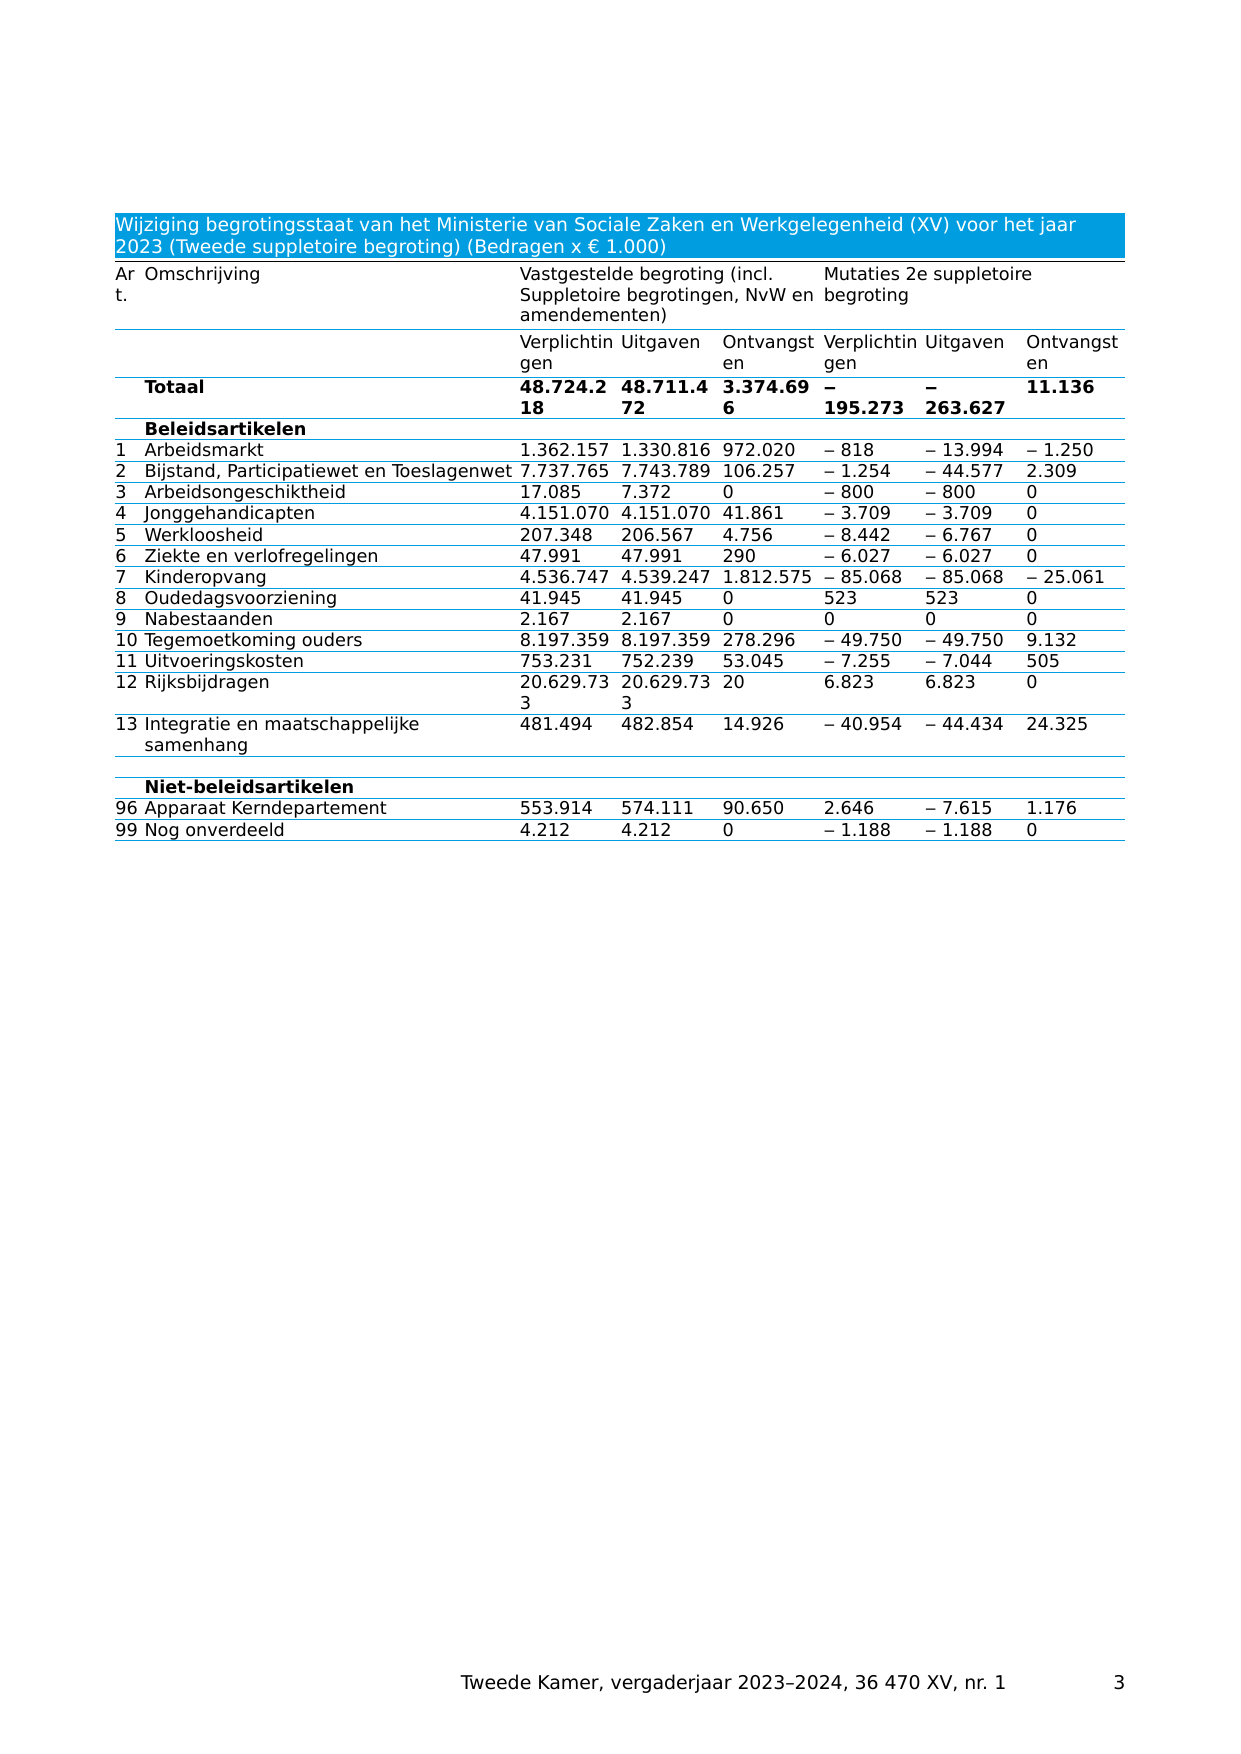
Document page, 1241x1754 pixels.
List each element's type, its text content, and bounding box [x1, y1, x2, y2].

table_cell [115, 419, 141, 439]
table_cell 574.111 [618, 799, 719, 819]
table_cell 7.372 [618, 483, 719, 503]
table_cell 0 [1023, 820, 1125, 840]
table_cell ‒ 40.954 [821, 715, 922, 756]
table_cell 207.348 [517, 525, 618, 545]
table_cell Niet-beleidsartikelen [141, 778, 517, 798]
table_cell 3.374.696 [719, 378, 821, 418]
table_cell 4.212 [517, 820, 618, 840]
table_cell [115, 378, 141, 418]
table_cell [1023, 757, 1125, 777]
table_cell ‒ 6.027 [821, 546, 922, 566]
table_cell 972.020 [719, 440, 821, 461]
table_cell 20 [719, 673, 821, 714]
table_cell 20.629.733 [517, 673, 618, 714]
table_cell 6.823 [922, 673, 1023, 714]
table_cell ‒ 7.044 [922, 652, 1023, 672]
table_cell ‒ 44.577 [922, 462, 1023, 482]
table_cell 48.711.472 [618, 378, 719, 418]
table_cell 0 [719, 483, 821, 503]
table_cell ‒ 44.434 [922, 715, 1023, 756]
table_cell ‒ 25.061 [1023, 567, 1125, 587]
table_cell 0 [1023, 483, 1125, 503]
table_cell 2.309 [1023, 462, 1125, 482]
table_cell 10 [115, 631, 141, 651]
table_cell 12 [115, 673, 141, 714]
table_cell ‒ 1.254 [821, 462, 922, 482]
table_cell 290 [719, 546, 821, 566]
table_cell Verplichtingen [821, 330, 922, 376]
table_cell 0 [1023, 589, 1125, 608]
table_cell ‒ 7.615 [922, 799, 1023, 819]
table_cell 7.743.789 [618, 462, 719, 482]
table_cell 523 [821, 589, 922, 608]
table_cell 53.045 [719, 652, 821, 672]
table_cell 1.362.157 [517, 440, 618, 461]
table_cell 8.197.359 [517, 631, 618, 651]
table_cell 0 [1023, 546, 1125, 566]
table_cell 0 [821, 610, 922, 630]
table_cell 13 [115, 715, 141, 756]
table_cell Arbeidsongeschiktheid [141, 483, 517, 503]
table_cell 48.724.218 [517, 378, 618, 418]
table_cell [719, 419, 821, 439]
table_cell ‒ 263.627 [922, 378, 1023, 418]
table_cell 41.945 [517, 589, 618, 608]
table_cell [719, 778, 821, 798]
table_cell 6 [115, 546, 141, 566]
table_cell [1023, 778, 1125, 798]
table_cell ‒ 800 [821, 483, 922, 503]
table_cell [719, 757, 821, 777]
table_cell 2.646 [821, 799, 922, 819]
table_cell ‒ 13.994 [922, 440, 1023, 461]
table_cell [922, 419, 1023, 439]
table_cell [141, 757, 517, 777]
table_cell 90.650 [719, 799, 821, 819]
table_cell ‒ 7.255 [821, 652, 922, 672]
table_cell Nog onverdeeld [141, 820, 517, 840]
table_cell [517, 419, 618, 439]
table_cell 41.945 [618, 589, 719, 608]
table_cell [618, 419, 719, 439]
table_cell Nabestaanden [141, 610, 517, 630]
table_cell 505 [1023, 652, 1125, 672]
table_cell Jonggehandicapten [141, 504, 517, 524]
table_cell 1 [115, 440, 141, 461]
table_cell 47.991 [517, 546, 618, 566]
table_cell 96 [115, 799, 141, 819]
table_cell 2.167 [517, 610, 618, 630]
table_cell ‒ 800 [922, 483, 1023, 503]
table_cell ‒ 49.750 [821, 631, 922, 651]
table_cell 14.926 [719, 715, 821, 756]
table_cell Mutaties 2e suppletoire begroting [821, 262, 1125, 329]
table_cell 1.812.575 [719, 567, 821, 587]
table_cell 47.991 [618, 546, 719, 566]
table_cell [115, 330, 141, 376]
table_cell Tegemoetkoming ouders [141, 631, 517, 651]
table_cell 278.296 [719, 631, 821, 651]
table_cell Kinderopvang [141, 567, 517, 587]
table_cell Ontvangsten [719, 330, 821, 376]
table_cell 7 [115, 567, 141, 587]
table_cell Art. [115, 262, 141, 329]
table_cell Omschrijving [141, 262, 517, 329]
table_cell ‒ 49.750 [922, 631, 1023, 651]
table_cell Werkloosheid [141, 525, 517, 545]
table_cell 553.914 [517, 799, 618, 819]
table_cell 0 [719, 820, 821, 840]
table_cell 481.494 [517, 715, 618, 756]
table_cell ‒ 6.027 [922, 546, 1023, 566]
table_cell Rijksbijdragen [141, 673, 517, 714]
table_cell 24.325 [1023, 715, 1125, 756]
table_cell 7.737.765 [517, 462, 618, 482]
table_cell [618, 778, 719, 798]
table_cell 8 [115, 589, 141, 608]
table_cell 41.861 [719, 504, 821, 524]
table_cell Beleidsartikelen [141, 419, 517, 439]
table_cell Uitgaven [618, 330, 719, 376]
table_cell 0 [922, 610, 1023, 630]
table_cell 0 [1023, 610, 1125, 630]
table_cell 4.536.747 [517, 567, 618, 587]
table_cell ‒ 3.709 [821, 504, 922, 524]
table_cell 523 [922, 589, 1023, 608]
table_cell 4.212 [618, 820, 719, 840]
table_cell [115, 757, 141, 777]
table_cell [517, 778, 618, 798]
table_cell ‒ 1.250 [1023, 440, 1125, 461]
table_cell 0 [1023, 525, 1125, 545]
table_cell [821, 778, 922, 798]
table_cell Arbeidsmarkt [141, 440, 517, 461]
table_cell 4 [115, 504, 141, 524]
table_cell 2.167 [618, 610, 719, 630]
table_cell 6.823 [821, 673, 922, 714]
table_cell 11 [115, 652, 141, 672]
table_cell Totaal [141, 378, 517, 418]
table_cell 0 [719, 610, 821, 630]
table_cell 753.231 [517, 652, 618, 672]
table_cell ‒ 85.068 [922, 567, 1023, 587]
table_cell [821, 419, 922, 439]
table_cell 20.629.733 [618, 673, 719, 714]
table_cell [115, 778, 141, 798]
table_cell Uitgaven [922, 330, 1023, 376]
table_cell [922, 757, 1023, 777]
table_cell Ontvangsten [1023, 330, 1125, 376]
table_cell 106.257 [719, 462, 821, 482]
table_cell ‒ 85.068 [821, 567, 922, 587]
table_cell Verplichtingen [517, 330, 618, 376]
table_cell 17.085 [517, 483, 618, 503]
table_cell 752.239 [618, 652, 719, 672]
table_cell 3 [115, 483, 141, 503]
table_cell ‒ 818 [821, 440, 922, 461]
table_cell ‒ 1.188 [821, 820, 922, 840]
table_cell [821, 757, 922, 777]
table_cell [1023, 419, 1125, 439]
table_cell 8.197.359 [618, 631, 719, 651]
table_cell ‒ 8.442 [821, 525, 922, 545]
table_cell 4.756 [719, 525, 821, 545]
table_cell Uitvoeringskosten [141, 652, 517, 672]
table_cell 99 [115, 820, 141, 840]
table_cell 1.176 [1023, 799, 1125, 819]
table_cell Bijstand, Participatiewet en Toeslagenwet [141, 462, 517, 482]
table_cell 4.151.070 [618, 504, 719, 524]
table_cell [618, 757, 719, 777]
table_cell 9 [115, 610, 141, 630]
table_cell 482.854 [618, 715, 719, 756]
table_cell 2 [115, 462, 141, 482]
table_cell ‒ 3.709 [922, 504, 1023, 524]
table_cell 9.132 [1023, 631, 1125, 651]
table_cell [922, 778, 1023, 798]
table_cell Oudedagsvoorziening [141, 589, 517, 608]
table_cell 1.330.816 [618, 440, 719, 461]
table_cell ‒ 1.188 [922, 820, 1023, 840]
table_cell [517, 757, 618, 777]
table_cell Apparaat Kerndepartement [141, 799, 517, 819]
table_cell 5 [115, 525, 141, 545]
table_cell 0 [719, 589, 821, 608]
table_cell 0 [1023, 673, 1125, 714]
table_cell Vastgestelde begroting (incl. Suppletoire begrotingen, NvW en amendementen) [517, 262, 821, 329]
table_cell ‒ 195.273 [821, 378, 922, 418]
table_cell 4.539.247 [618, 567, 719, 587]
table_cell 206.567 [618, 525, 719, 545]
table_cell 0 [1023, 504, 1125, 524]
table_cell 4.151.070 [517, 504, 618, 524]
table_cell [141, 330, 517, 376]
table_cell ‒ 6.767 [922, 525, 1023, 545]
table_cell Ziekte en verlofregelingen [141, 546, 517, 566]
table_cell 11.136 [1023, 378, 1125, 418]
table_cell Integratie en maatschappelijke samenhang [141, 715, 517, 756]
